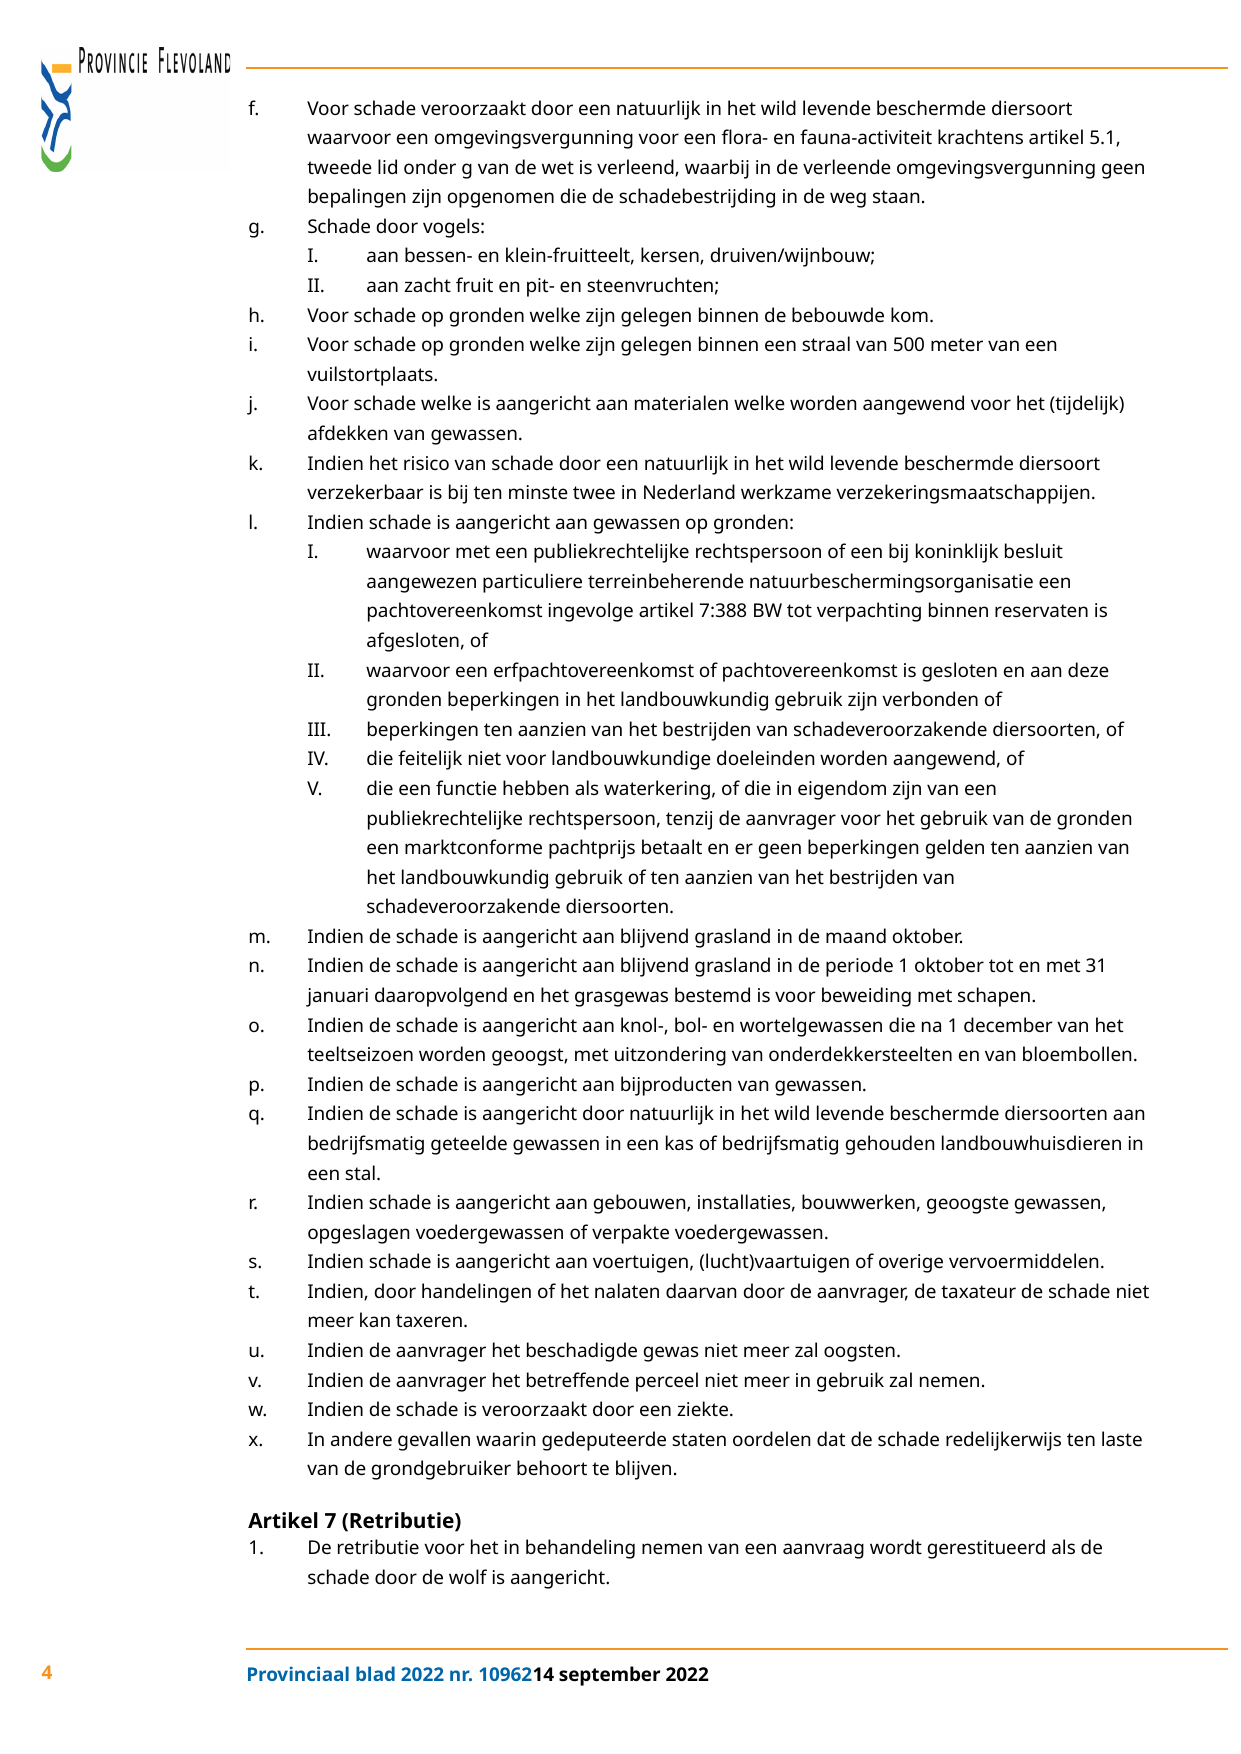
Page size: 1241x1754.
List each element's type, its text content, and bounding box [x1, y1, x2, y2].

list die feitelijk niet voor landbouwkundige doeleinden worden aangewend, of [307, 746, 1152, 771]
list Indien schade is aangericht aan gewassen op gronden: [248, 509, 1152, 535]
list Indien schade is aangericht aan gebouwen, installaties, bouwwerken, geoogste gewassen, opgeslagen voedergewassen of verpakte voedergewassen. [248, 1189, 1152, 1245]
list Voor schade op gronden welke zijn gelegen binnen de bebouwde kom. [248, 302, 1152, 328]
list Indien de schade is aangericht door natuurlijk in het wild levende beschermde diersoorten aan bedrijfsmatig geteelde gewassen in een kas of bedrijfsmatig gehouden landbouwhuisdieren in een stal. [248, 1101, 1152, 1186]
picture [41, 47, 231, 172]
list Voor schade veroorzaakt door een natuurlijk in het wild levende beschermde diersoort waarvoor een omgevingsvergunning voor een flora- en fauna-activiteit krachtens artikel 5.1, tweede lid onder g van de wet is verleend, waarbij in de verleende omgevingsvergunning geen bepalingen zijn opgenomen die de schadebestrijding in de weg staan. [248, 95, 1152, 209]
list waarvoor met een publiekrechtelijke rechtspersoon of een bij koninklijk besluit aangewezen particuliere terreinbeherende natuurbeschermingsorganisatie een pachtovereenkomst ingevolge artikel 7:388 BW tot verpachting binnen reservaten is afgesloten, of [307, 538, 1152, 653]
list Indien de schade is aangericht aan blijvend grasland in de periode 1 oktober tot en met 31 januari daaropvolgend en het grasgewas bestemd is voor beweiding met schapen. [248, 953, 1152, 1008]
text Artikel 7 (Retributie) [248, 1506, 1152, 1534]
list die een functie hebben als waterkering, of die in eigendom zijn van een publiekrechtelijke rechtspersoon, tenzij de aanvrager voor het gebruik van de gronden een marktconforme pachtprijs betaalt en er geen beperkingen gelden ten aanzien van het landbouwkundig gebruik of ten aanzien van het bestrijden van schadeveroorzakende diersoorten. [307, 775, 1152, 919]
list Indien de schade is aangericht aan knol-, bol- en wortelgewassen die na 1 december van het teeltseizoen worden geoogst, met uitzondering van onderdekkersteelten en van bloembollen. [248, 1012, 1152, 1067]
list Indien de aanvrager het betreffende perceel niet meer in gebruik zal nemen. [248, 1367, 1152, 1393]
list aan bessen- en klein-fruitteelt, kersen, druiven/wijnbouw; [307, 243, 1152, 268]
list aan zacht fruit en pit- en steenvruchten; [307, 272, 1152, 298]
list De retributie voor het in behandeling nemen van een aanvraag wordt gerestitueerd als de schade door de wolf is aangericht. [248, 1534, 1152, 1590]
list Indien schade is aangericht aan voertuigen, (lucht)vaartuigen of overige vervoermiddelen. [248, 1248, 1152, 1274]
list Indien de schade is veroorzaakt door een ziekte. [248, 1396, 1152, 1422]
list waarvoor een erfpachtovereenkomst of pachtovereenkomst is gesloten en aan deze gronden beperkingen in het landbouwkundig gebruik zijn verbonden of [307, 657, 1152, 712]
list Indien de aanvrager het beschadigde gewas niet meer zal oogsten. [248, 1337, 1152, 1363]
list Voor schade welke is aangericht aan materialen welke worden aangewend voor het (tijdelijk) afdekken van gewassen. [248, 391, 1152, 446]
list Indien het risico van schade door een natuurlijk in het wild levende beschermde diersoort verzekerbaar is bij ten minste twee in Nederland werkzame verzekeringsmaatschappijen. [248, 450, 1152, 505]
list Schade door vogels: [248, 213, 1152, 239]
list Indien de schade is aangericht aan blijvend grasland in de maand oktober. [248, 923, 1152, 949]
list Voor schade op gronden welke zijn gelegen binnen een straal van 500 meter van een vuilstortplaats. [248, 331, 1152, 387]
list beperkingen ten aanzien van het bestrijden van schadeveroorzakende diersoorten, of [307, 716, 1152, 742]
list In andere gevallen waarin gedeputeerde staten oordelen dat de schade redelijkerwijs ten laste van de grondgebruiker behoort te blijven. [248, 1426, 1152, 1481]
list Indien, door handelingen of het nalaten daarvan door de aanvrager, de taxateur de schade niet meer kan taxeren. [248, 1278, 1152, 1333]
list Indien de schade is aangericht aan bijproducten van gewassen. [248, 1071, 1152, 1097]
